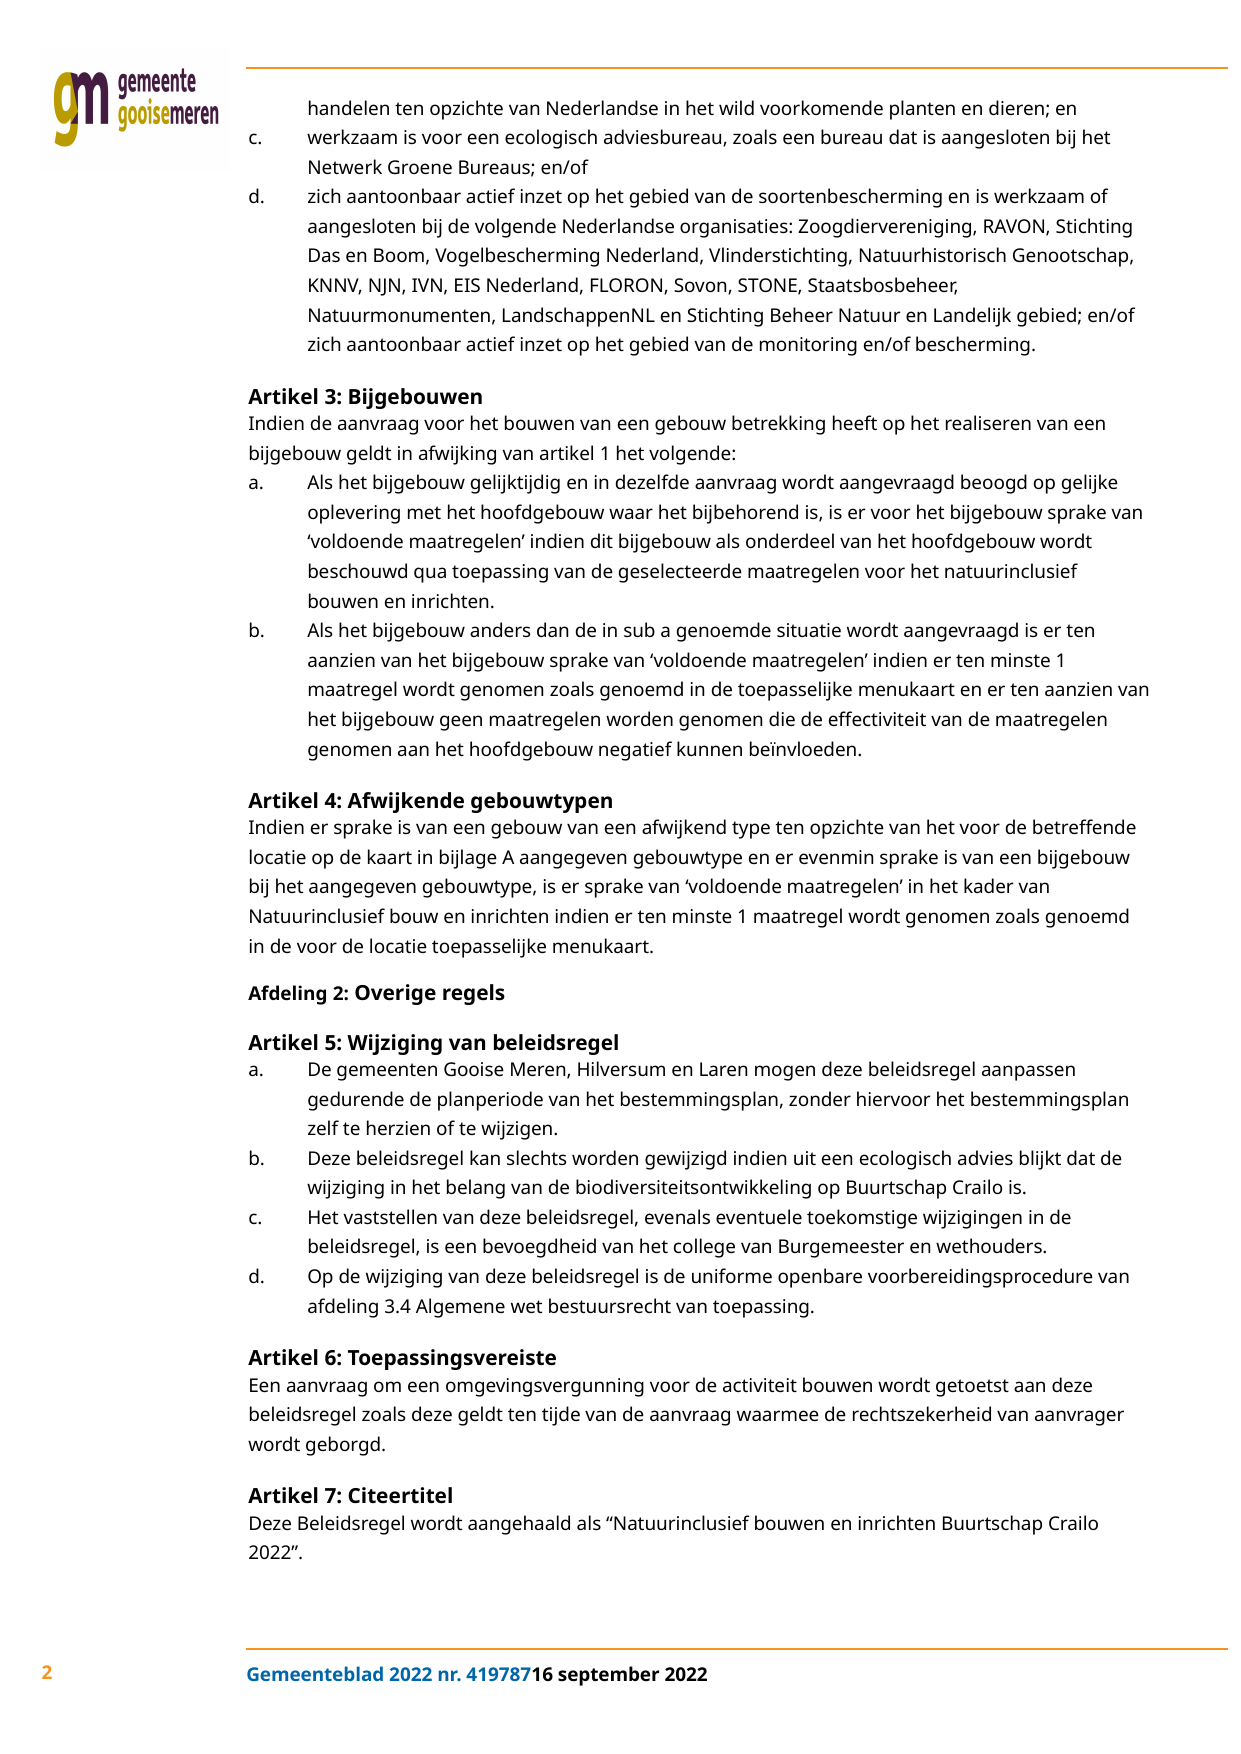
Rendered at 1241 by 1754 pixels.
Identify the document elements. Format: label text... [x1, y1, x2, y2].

list werkzaam is voor een ecologisch adviesbureau, zoals een bureau dat is aangesloten bij het Netwerk Groene Bureaus; en/of [248, 124, 1152, 180]
text Artikel 7: Citeertitel [248, 1481, 1152, 1510]
picture [41, 47, 231, 172]
text Indien de aanvraag voor het bouwen van een gebouw betrekking heeft op het realiseren van een bijgebouw geldt in afwijking van artikel 1 het volgende: [248, 410, 1152, 466]
list De gemeenten Gooise Meren, Hilversum en Laren mogen deze beleidsregel aanpassen gedurende de planperiode van het bestemmingsplan, zonder hiervoor het bestemmingsplan zelf te herzien of te wijzigen. [248, 1056, 1152, 1141]
text Artikel 4: Afwijkende gebouwtypen [248, 786, 1152, 814]
text Artikel 3: Bijgebouwen [248, 382, 1152, 410]
text Een aanvraag om een omgevingsvergunning voor de activiteit bouwen wordt getoetst aan deze beleidsregel zoals deze geldt ten tijde van de aanvraag waarmee de rechtszekerheid van aanvrager wordt geborgd. [248, 1372, 1152, 1457]
text Afdeling 2: Overige regels [248, 978, 1152, 1007]
list Als het bijgebouw anders dan de in sub a genoemde situatie wordt aangevraagd is er ten aanzien van het bijgebouw sprake van ‘voldoende maatregelen’ indien er ten minste 1 maatregel wordt genomen zoals genoemd in de toepasselijke menukaart en er ten aanzien van het bijgebouw geen maatregelen worden genomen die de effectiviteit van de maatregelen genomen aan het hoofdgebouw negatief kunnen beïnvloeden. [248, 617, 1152, 761]
text Indien er sprake is van een gebouw van een afwijkend type ten opzichte van het voor de betreffende locatie op de kaart in bijlage A aangegeven gebouwtype en er evenmin sprake is van een bijgebouw bij het aangegeven gebouwtype, is er sprake van ‘voldoende maatregelen’ in het kader van Natuurinclusief bouw en inrichten indien er ten minste 1 maatregel wordt genomen zoals genoemd in de voor de locatie toepasselijke menukaart. [248, 814, 1152, 959]
list handelen ten opzichte van Nederlandse in het wild voorkomende planten en dieren; en [248, 95, 1152, 121]
list Als het bijgebouw gelijktijdig en in dezelfde aanvraag wordt aangevraagd beoogd op gelijke oplevering met het hoofdgebouw waar het bijbehorend is, is er voor het bijgebouw sprake van ‘voldoende maatregelen’ indien dit bijgebouw als onderdeel van het hoofdgebouw wordt beschouwd qua toepassing van de geselecteerde maatregelen voor het natuurinclusief bouwen en inrichten. [248, 469, 1152, 613]
list Deze beleidsregel kan slechts worden gewijzigd indien uit een ecologisch advies blijkt dat de wijziging in het belang van de biodiversiteitsontwikkeling op Buurtschap Crailo is. [248, 1145, 1152, 1200]
text Deze Beleidsregel wordt aangehaald als “Natuurinclusief bouwen en inrichten Buurtschap Crailo 2022”. [248, 1510, 1152, 1565]
text Artikel 6: Toepassingsvereiste [248, 1343, 1152, 1372]
list zich aantoonbaar actief inzet op het gebied van de soortenbescherming en is werkzaam of aangesloten bij de volgende Nederlandse organisaties: Zoogdiervereniging, RAVON, Stichting Das en Boom, Vogelbescherming Nederland, Vlinderstichting, Natuurhistorisch Genootschap, KNNV, NJN, IVN, EIS Nederland, FLORON, Sovon, STONE, Staatsbosbeheer, Natuurmonumenten, LandschappenNL en Stichting Beheer Natuur en Landelijk gebied; en/of zich aantoonbaar actief inzet op het gebied van de monitoring en/of bescherming. [248, 183, 1152, 357]
text Artikel 5: Wijziging van beleidsregel [248, 1028, 1152, 1056]
list Op de wijziging van deze beleidsregel is de uniforme openbare voorbereidingsprocedure van afdeling 3.4 Algemene wet bestuursrecht van toepassing. [248, 1263, 1152, 1319]
list Het vaststellen van deze beleidsregel, evenals eventuele toekomstige wijzigingen in de beleidsregel, is een bevoegdheid van het college van Burgemeester en wethouders. [248, 1204, 1152, 1259]
